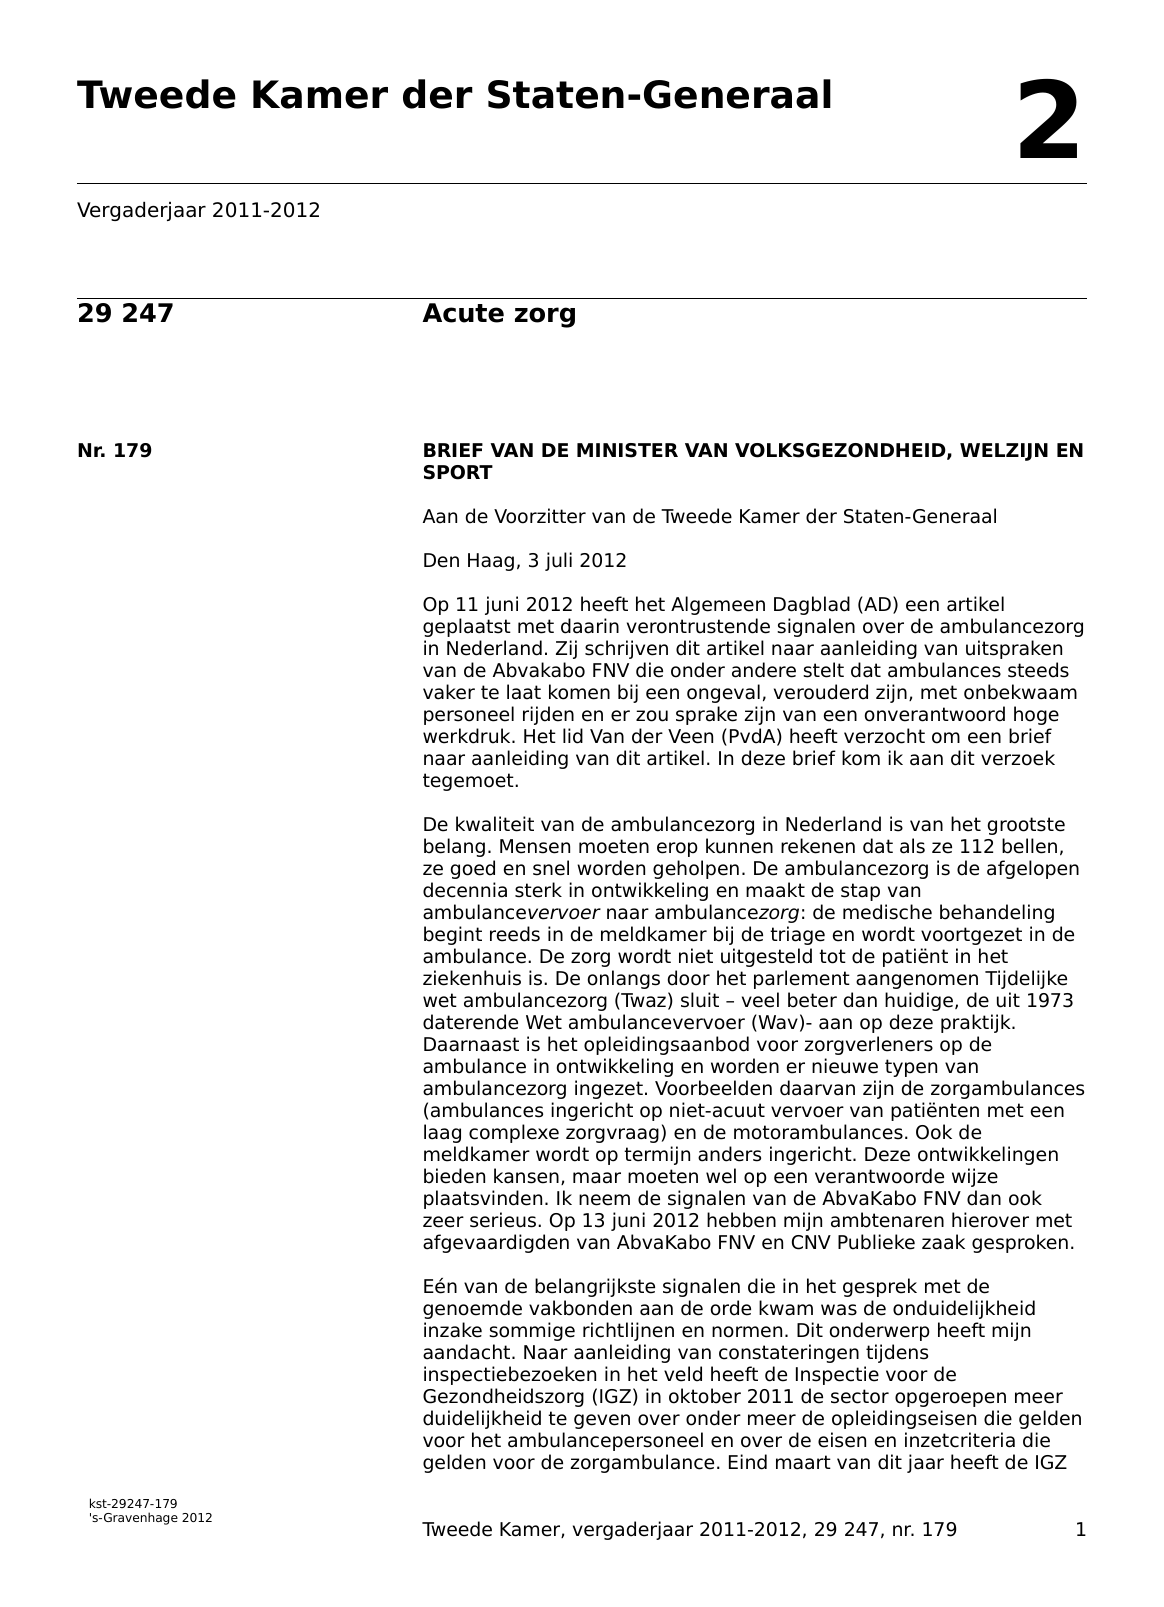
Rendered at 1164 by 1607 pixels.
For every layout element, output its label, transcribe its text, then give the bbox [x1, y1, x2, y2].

text 's-Gravenhage 2012 [88, 1511, 323, 1525]
text Eén van de belangrijkste signalen die in het gesprek met de genoemde vakbonden aan de orde kwam was de onduidelijkheid inzake sommige richtlijnen en normen. Dit onderwerp heeft mijn aandacht. Naar aanleiding van constateringen tijdens inspectiebezoeken in het veld heeft de Inspectie voor de Gezondheidszorg (IGZ) in oktober 2011 de sector opgeroepen meer duidelijkheid te geven over onder meer de opleidingseisen die gelden voor het ambulancepersoneel en over de eisen en inzetcriteria die gelden voor de zorgambulance. Eind maart van dit jaar heeft de IGZ [422, 1276, 1087, 1474]
table_header Tweede Kamer der Staten-Generaal [77, 59, 886, 183]
text De kwaliteit van de ambulancezorg in Nederland is van het grootste belang. Mensen moeten erop kunnen rekenen dat als ze 112 bellen, ze goed en snel worden geholpen. De ambulancezorg is de afgelopen decennia sterk in ontwikkeling en maakt de stap van ambulancevervoer naar ambulancezorg: de medische behandeling begint reeds in de meldkamer bij de triage en wordt voortgezet in de ambulance. De zorg wordt niet uitgesteld tot de patiënt in het ziekenhuis is. De onlangs door het parlement aangenomen Tijdelijke wet ambulancezorg (Twaz) sluit – veel beter dan huidige, de uit 1973 daterende Wet ambulancevervoer (Wav)- aan op deze praktijk. Daarnaast is het opleidingsaanbod voor zorgverleners op de ambulance in ontwikkeling en worden er nieuwe typen van ambulancezorg ingezet. Voorbeelden daarvan zijn de zorgambulances (ambulances ingericht op niet-acuut vervoer van patiënten met een laag complexe zorgvraag) en de motorambulances. Ook de meldkamer wordt op termijn anders ingericht. Deze ontwikkelingen bieden kansen, maar moeten wel op een verantwoorde wijze plaatsvinden. Ik neem de signalen van de AbvaKabo FNV dan ook zeer serieus. Op 13 juni 2012 hebben mijn ambtenaren hierover met afgevaardigden van AbvaKabo FNV en CNV Publieke zaak gesproken. [422, 814, 1087, 1254]
table_header 2 [886, 59, 1087, 183]
text kst-29247-179 [88, 1497, 323, 1511]
text Op 11 juni 2012 heeft het Algemeen Dagblad (AD) een artikel geplaatst met daarin verontrustende signalen over de ambulancezorg in Nederland. Zij schrijven dit artikel naar aanleiding van uitspraken van de Abvakabo FNV die onder andere stelt dat ambulances steeds vaker te laat komen bij een ongeval, verouderd zijn, met onbekwaam personeel rijden en er zou sprake zijn van een onverantwoord hoge werkdruk. Het lid Van der Veen (PvdA) heeft verzocht om een brief naar aanleiding van dit artikel. In deze brief kom ik aan dit verzoek tegemoet. [422, 594, 1087, 792]
text Aan de Voorzitter van de Tweede Kamer der Staten-Generaal [422, 506, 1087, 528]
text Den Haag, 3 juli 2012 [422, 550, 1087, 572]
table_cell Vergaderjaar 2011-2012 [77, 184, 1087, 298]
subtitle 29 247 Acute zorg [77, 299, 1087, 329]
subtitle Nr. 179 BRIEF VAN DE MINISTER VAN VOLKSGEZONDHEID, WELZIJN EN SPORT [77, 440, 1087, 484]
